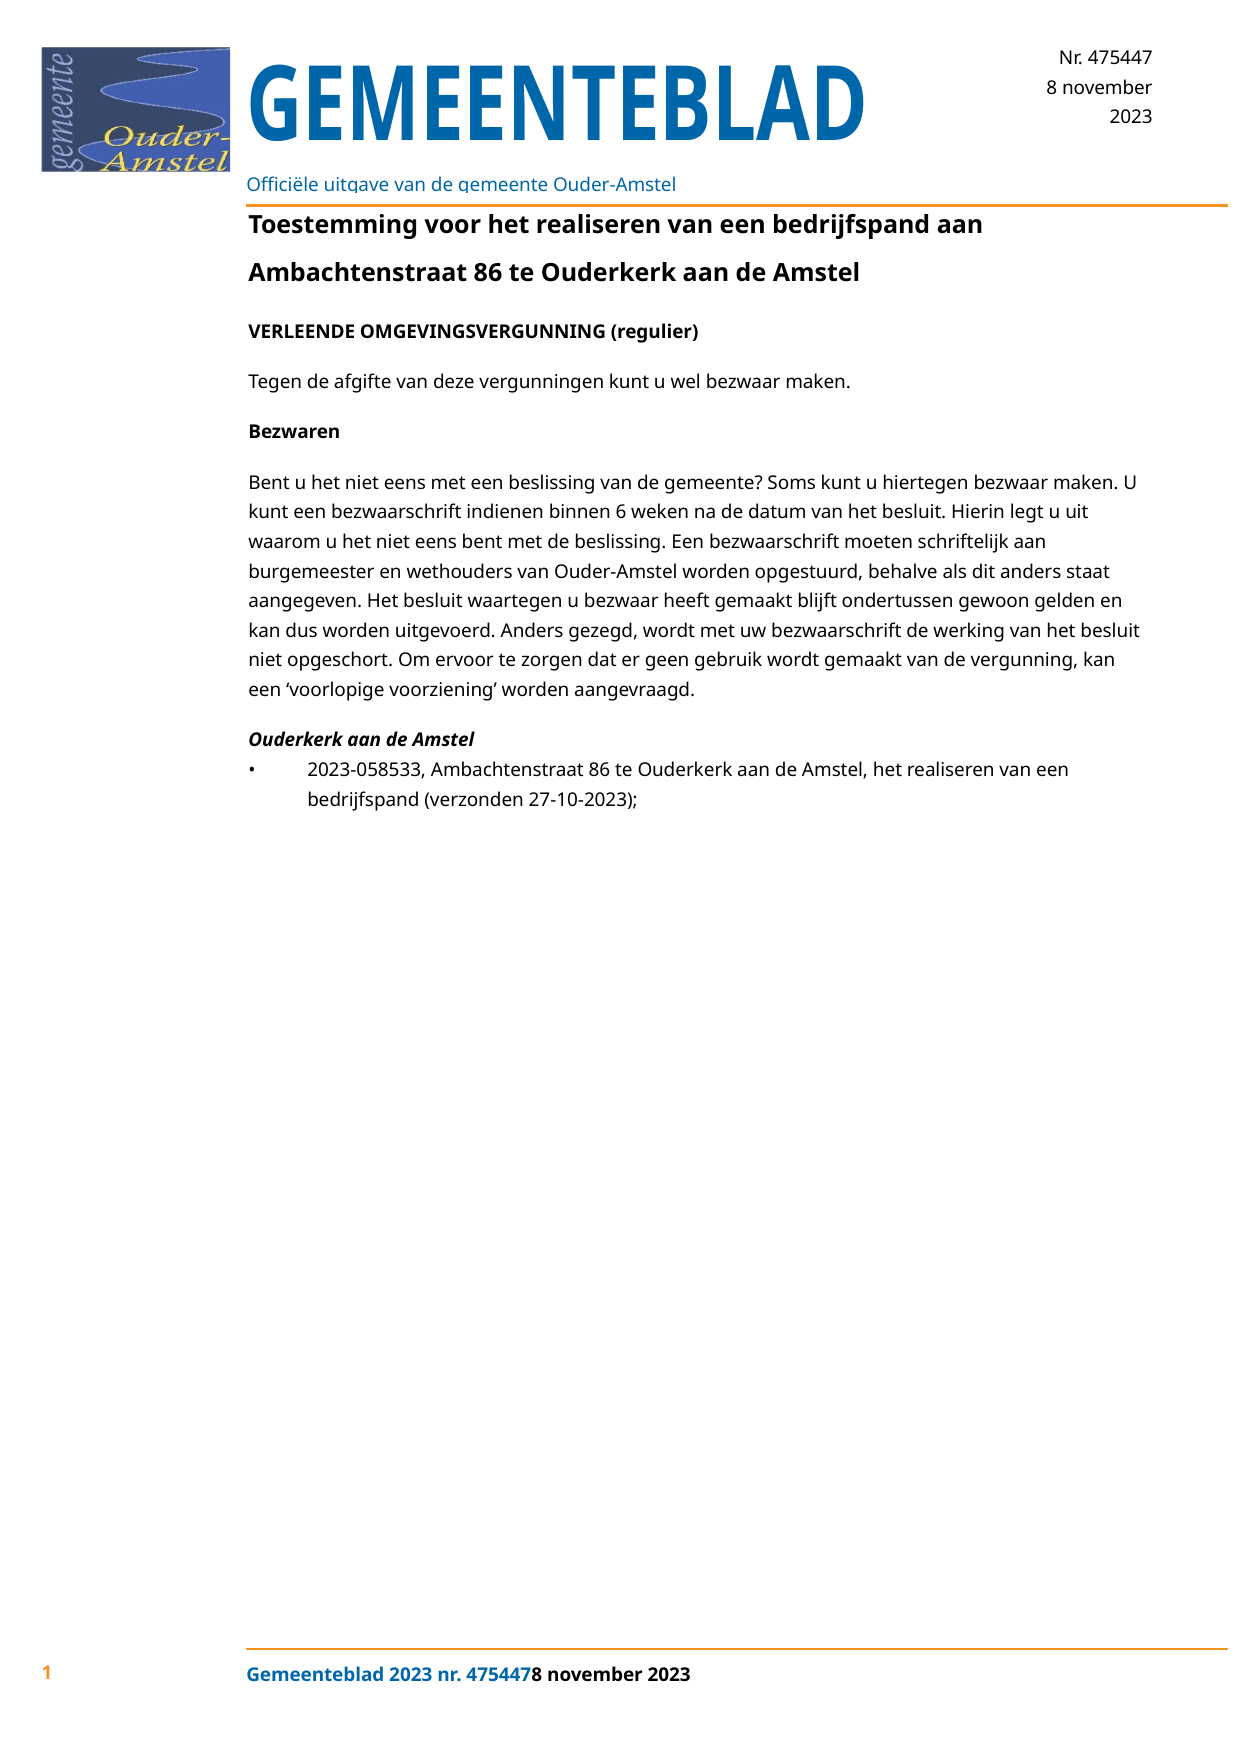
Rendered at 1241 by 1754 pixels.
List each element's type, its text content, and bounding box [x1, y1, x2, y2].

picture [41, 47, 231, 172]
list 2023-058533, Ambachtenstraat 86 te Ouderkerk aan de Amstel, het realiseren van een bedrijfspand (verzonden 27-10-2023); [248, 756, 1152, 812]
text Tegen de afgifte van deze vergunningen kunt u wel bezwaar maken. [248, 368, 1152, 394]
text Bent u het niet eens met een beslissing van de gemeente? Soms kunt u hiertegen bezwaar maken. U kunt een bezwaarschrift indienen binnen 6 weken na de datum van het besluit. Hierin legt u uit waarom u het niet eens bent met de beslissing. Een bezwaarschrift moeten schriftelijk aan burgemeester en wethouders van Ouder-Amstel worden opgestuurd, behalve als dit anders staat aangegeven. Het besluit waartegen u bezwaar heeft gemaakt blijft ondertussen gewoon gelden en kan dus worden uitgevoerd. Anders gezegd, wordt met uw bezwaarschrift de werking van het besluit niet opgeschort. Om ervoor te zorgen dat er geen gebruik wordt gemaakt van de vergunning, kan een ‘voorlopige voorziening’ worden aangevraagd. [248, 469, 1152, 702]
text Ouderkerk aan de Amstel [248, 727, 1152, 752]
text VERLEENDE OMGEVINGSVERGUNNING (regulier) [248, 318, 1152, 344]
text Bezwaren [248, 419, 1152, 444]
text Toestemming voor het realiseren van een bedrijfspand aan Ambachtenstraat 86 te Ouderkerk aan de Amstel [248, 207, 1152, 288]
